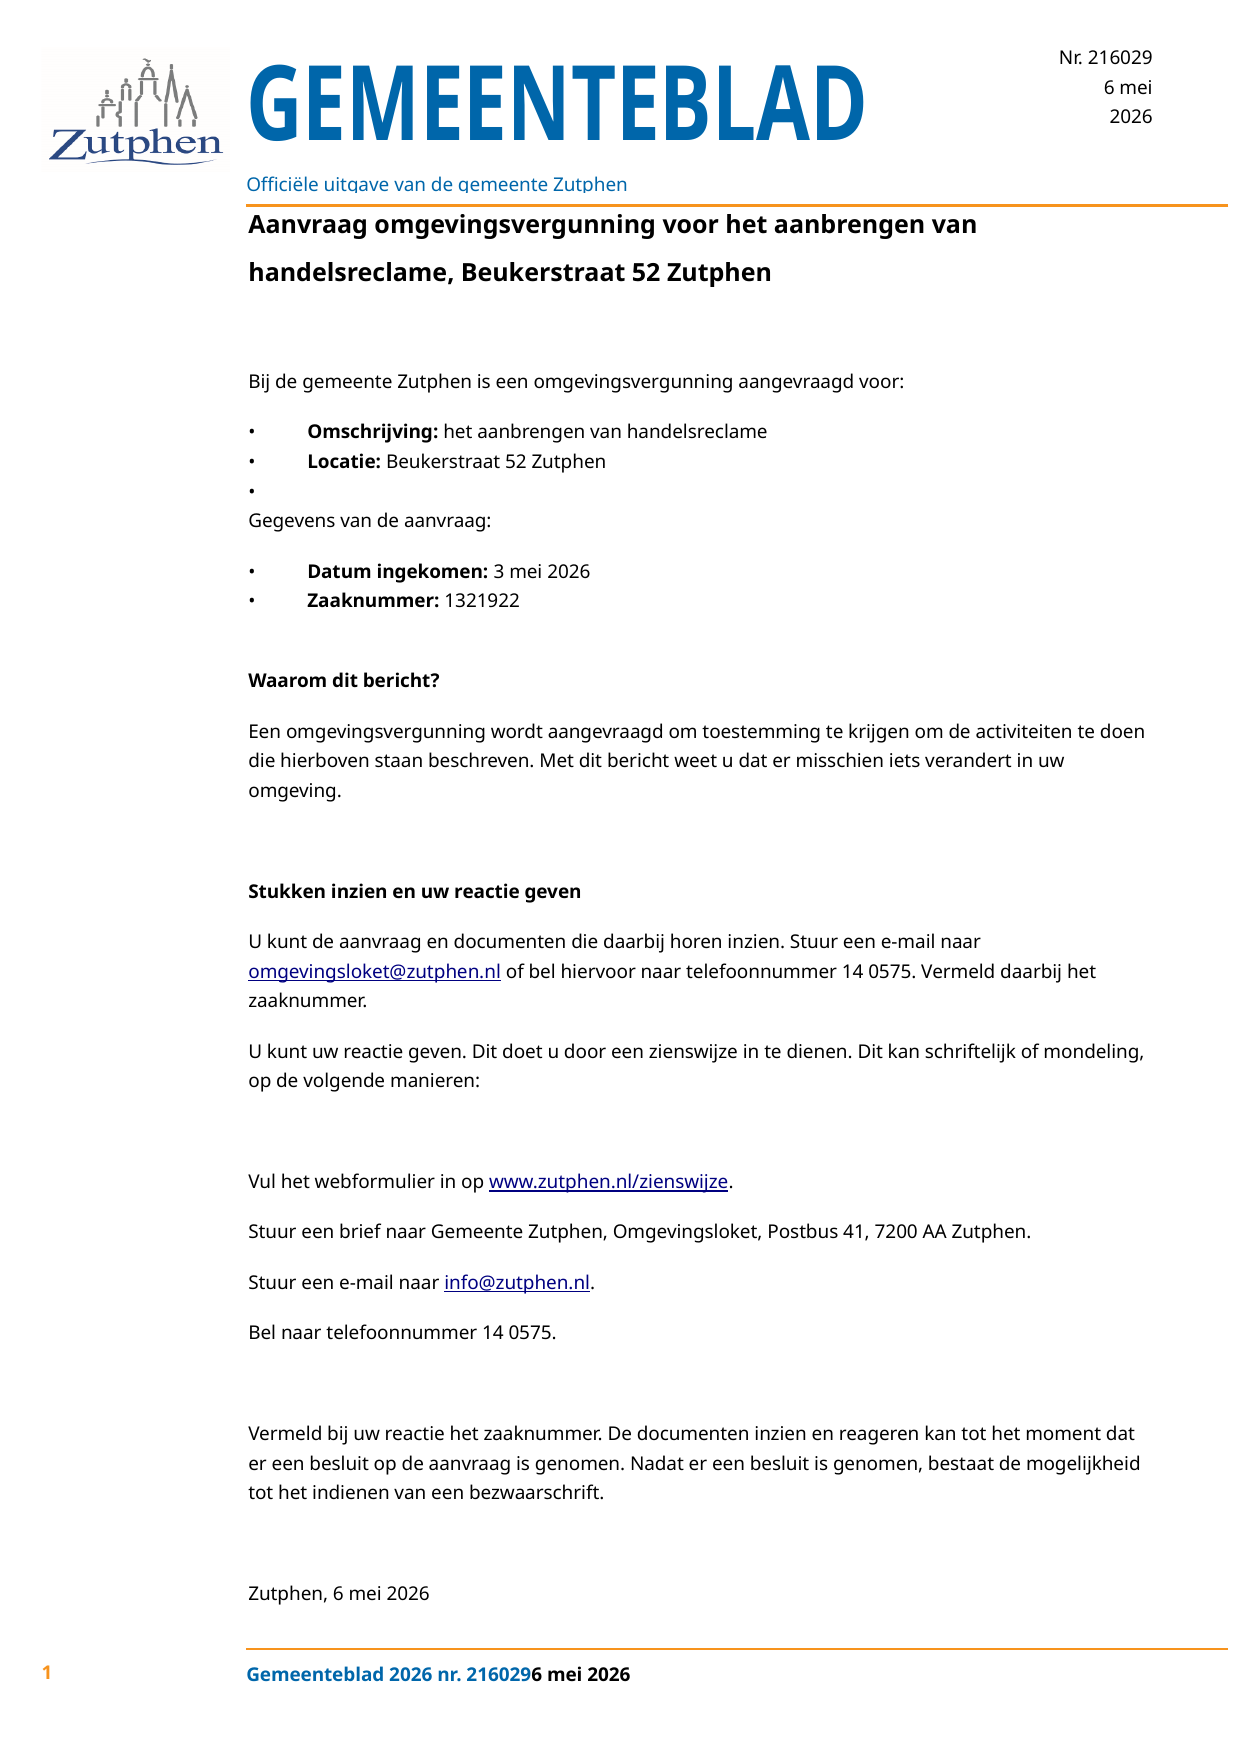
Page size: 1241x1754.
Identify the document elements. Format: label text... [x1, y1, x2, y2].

list Zaaknummer: 1321922 [248, 587, 1152, 613]
list Omschrijving: het aanbrengen van handelsreclame [248, 419, 1152, 444]
picture [41, 47, 231, 172]
text Vul het webformulier in op www.zutphen.nl/zienswijze. [248, 1168, 1152, 1194]
text U kunt de aanvraag en documenten die daarbij horen inzien. Stuur een e-mail naar omgevingsloket@zutphen.nl of bel hiervoor naar telefoonnummer 14 0575. Vermeld daarbij het zaaknummer. [248, 928, 1152, 1013]
text U kunt uw reactie geven. Dit doet u door een zienswijze in te dienen. Dit kan schriftelijk of mondeling, op de volgende manieren: [248, 1038, 1152, 1093]
text Waarom dit bericht? [248, 667, 1152, 693]
text Vermeld bij uw reactie het zaaknummer. De documenten inzien en reageren kan tot het moment dat er een besluit op de aanvraag is genomen. Nadat er een besluit is genomen, bestaat de mogelijkheid tot het indienen van een bezwaarschrift. [248, 1420, 1152, 1505]
text Een omgevingsvergunning wordt aangevraagd om toestemming te krijgen om de activiteiten te doen die hierboven staan beschreven. Met dit bericht weet u dat er misschien iets verandert in uw omgeving. [248, 718, 1152, 803]
text Stukken inzien en uw reactie geven [248, 878, 1152, 904]
text Gegevens van de aanvraag: [248, 507, 1152, 533]
text Zutphen, 6 mei 2026 [248, 1580, 1152, 1606]
text Aanvraag omgevingsvergunning voor het aanbrengen van handelsreclame, Beukerstraat 52 Zutphen [248, 207, 1152, 288]
list Datum ingekomen: 3 mei 2026 [248, 558, 1152, 584]
text Bel naar telefoonnummer 14 0575. [248, 1319, 1152, 1345]
text Stuur een brief naar Gemeente Zutphen, Omgevingsloket, Postbus 41, 7200 AA Zutphen. [248, 1219, 1152, 1244]
list Locatie: Beukerstraat 52 Zutphen [248, 448, 1152, 474]
text Bij de gemeente Zutphen is een omgevingsvergunning aangevraagd voor: [248, 368, 1152, 394]
text Stuur een e-mail naar info@zutphen.nl. [248, 1269, 1152, 1295]
